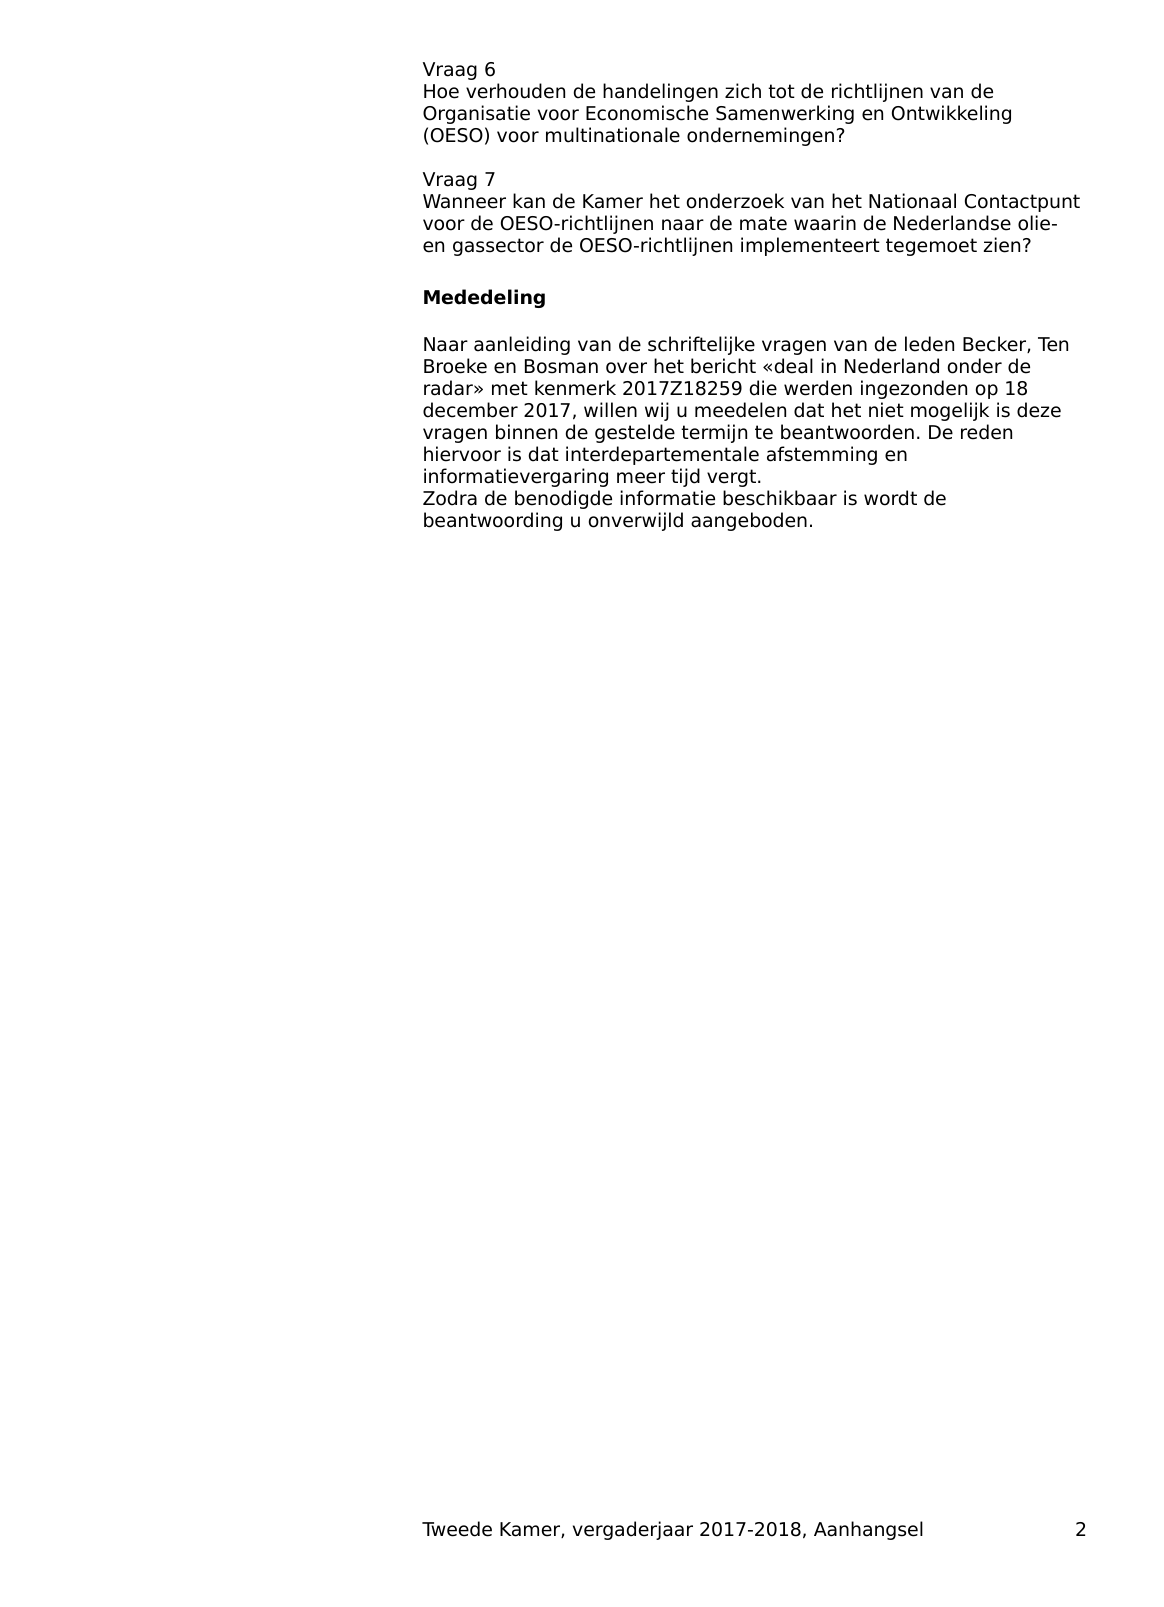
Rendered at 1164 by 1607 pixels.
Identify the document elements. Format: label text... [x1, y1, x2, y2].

text Vraag 6 [422, 59, 1087, 81]
subtitle Mededeling [422, 287, 1087, 309]
text Hoe verhouden de handelingen zich tot de richtlijnen van de Organisatie voor Economische Samenwerking en Ontwikkeling (OESO) voor multinationale ondernemingen? [422, 81, 1087, 147]
text Wanneer kan de Kamer het onderzoek van het Nationaal Contactpunt voor de OESO-richtlijnen naar de mate waarin de Nederlandse olie- en gassector de OESO-richtlijnen implementeert tegemoet zien? [422, 191, 1087, 257]
text Zodra de benodigde informatie beschikbaar is wordt de beantwoording u onverwijld aangeboden. [422, 488, 1087, 532]
text Naar aanleiding van de schriftelijke vragen van de leden Becker, Ten Broeke en Bosman over het bericht «deal in Nederland onder de radar» met kenmerk 2017Z18259 die werden ingezonden op 18 december 2017, willen wij u meedelen dat het niet mogelijk is deze vragen binnen de gestelde termijn te beantwoorden. De reden hiervoor is dat interdepartementale afstemming en informatievergaring meer tijd vergt. [422, 334, 1087, 488]
text Vraag 7 [422, 169, 1087, 191]
